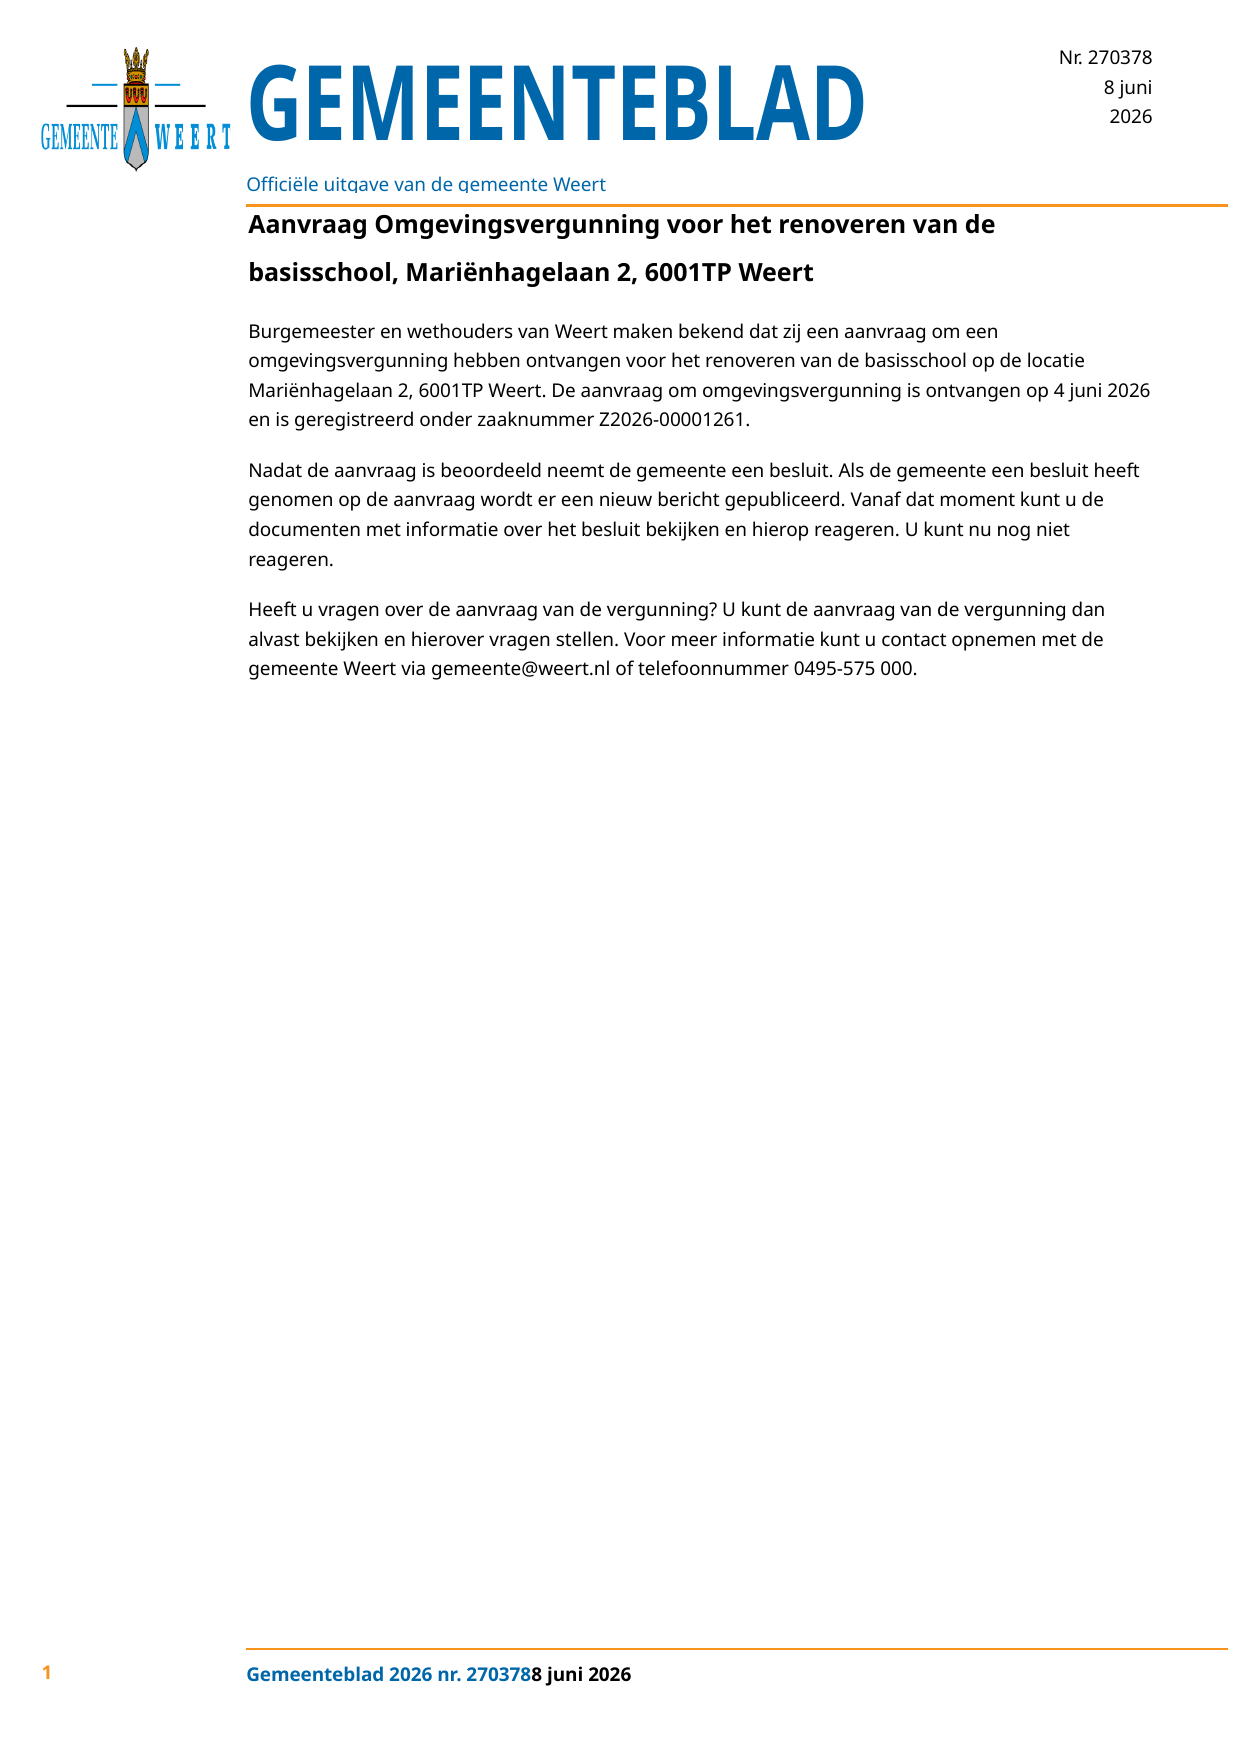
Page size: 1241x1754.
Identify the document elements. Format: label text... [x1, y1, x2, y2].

text Heeft u vragen over de aanvraag van de vergunning? U kunt de aanvraag van de vergunning dan alvast bekijken en hierover vragen stellen. Voor meer informatie kunt u contact opnemen met de gemeente Weert via gemeente@weert.nl of telefoonnummer 0495-575 000. [248, 596, 1152, 681]
picture [41, 47, 231, 172]
text Nadat de aanvraag is beoordeeld neemt de gemeente een besluit. Als de gemeente een besluit heeft genomen op de aanvraag wordt er een nieuw bericht gepubliceerd. Vanaf dat moment kunt u de documenten met informatie over het besluit bekijken en hierop reageren. U kunt nu nog niet reageren. [248, 457, 1152, 572]
text Aanvraag Omgevingsvergunning voor het renoveren van de basisschool, Mariënhagelaan 2, 6001TP Weert [248, 207, 1152, 288]
text Burgemeester en wethouders van Weert maken bekend dat zij een aanvraag om een omgevingsvergunning hebben ontvangen voor het renoveren van de basisschool op de locatie Mariënhagelaan 2, 6001TP Weert. De aanvraag om omgevingsvergunning is ontvangen op 4 juni 2026 en is geregistreerd onder zaaknummer Z2026-00001261. [248, 318, 1152, 432]
